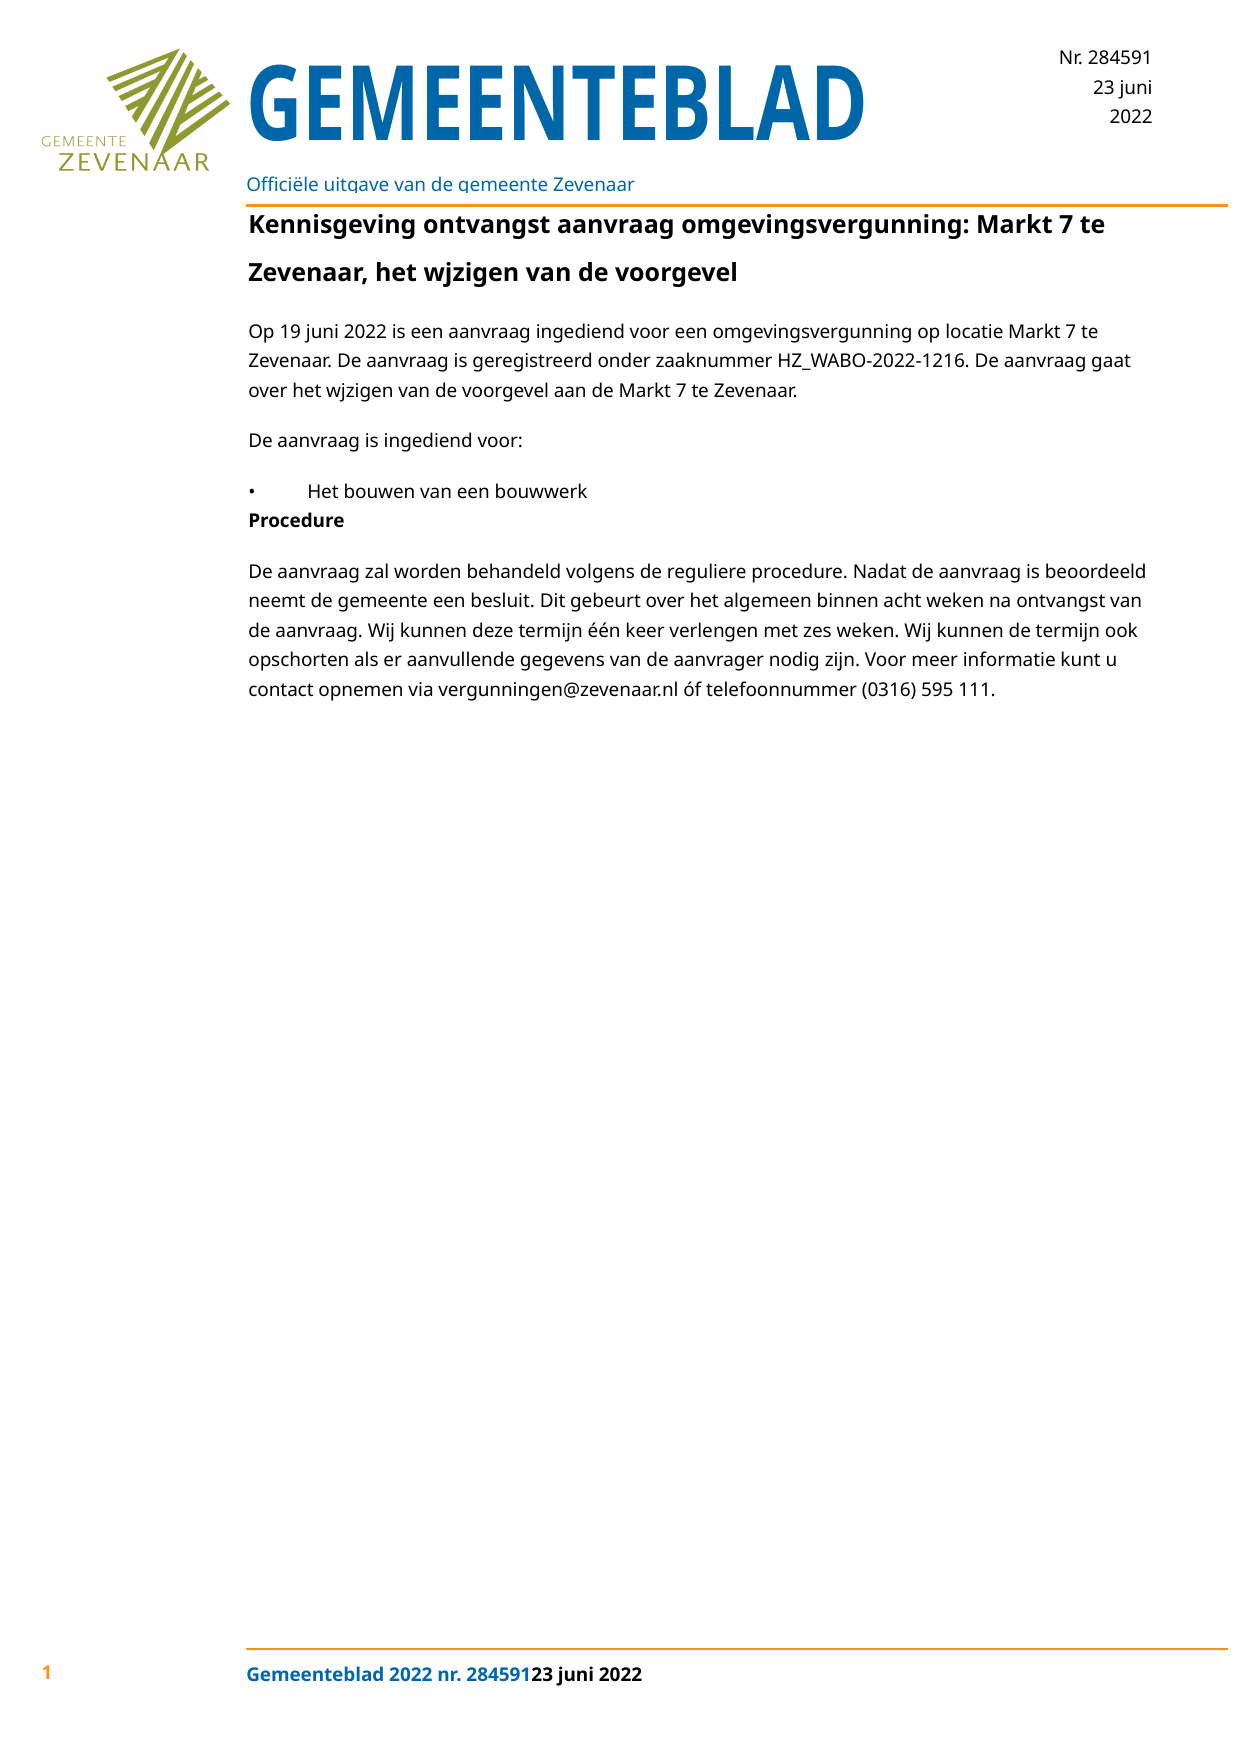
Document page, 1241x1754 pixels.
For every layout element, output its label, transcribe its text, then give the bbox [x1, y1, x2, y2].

text Procedure [248, 507, 1152, 533]
text De aanvraag zal worden behandeld volgens de reguliere procedure. Nadat de aanvraag is beoordeeld neemt de gemeente een besluit. Dit gebeurt over het algemeen binnen acht weken na ontvangst van de aanvraag. Wij kunnen deze termijn één keer verlengen met zes weken. Wij kunnen de termijn ook opschorten als er aanvullende gegevens van de aanvrager nodig zijn. Voor meer informatie kunt u contact opnemen via vergunningen@zevenaar.nl óf telefoonnummer (0316) 595 111. [248, 558, 1152, 702]
text De aanvraag is ingediend voor: [248, 427, 1152, 453]
text Kennisgeving ontvangst aanvraag omgevingsvergunning: Markt 7 te Zevenaar, het wjzigen van de voorgevel [248, 207, 1152, 288]
list Het bouwen van een bouwwerk [248, 478, 1152, 504]
text Op 19 juni 2022 is een aanvraag ingediend voor een omgevingsvergunning op locatie Markt 7 te Zevenaar. De aanvraag is geregistreerd onder zaaknummer HZ_WABO-2022-1216. De aanvraag gaat over het wjzigen van de voorgevel aan de Markt 7 te Zevenaar. [248, 318, 1152, 403]
picture [41, 47, 231, 172]
